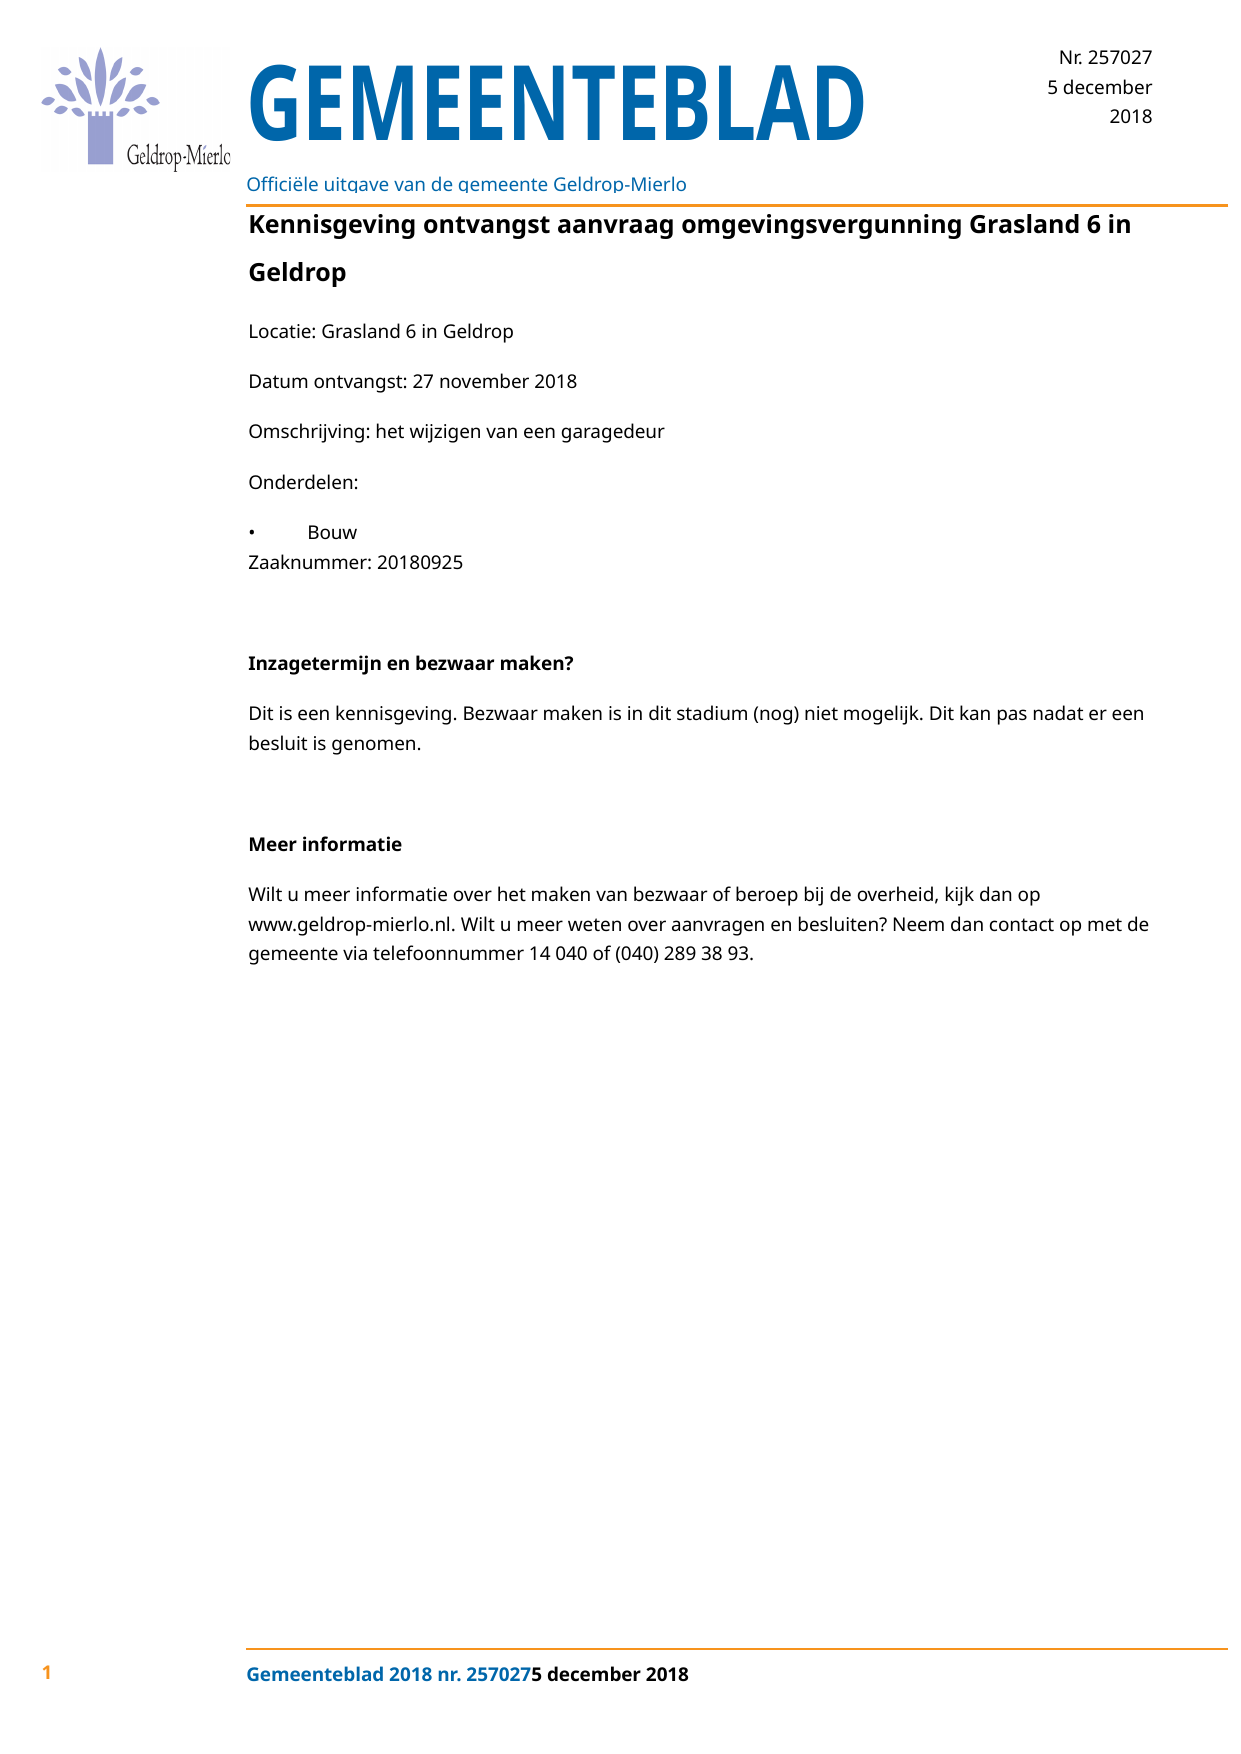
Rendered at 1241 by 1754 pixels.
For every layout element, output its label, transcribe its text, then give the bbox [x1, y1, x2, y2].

text Omschrijving: het wijzigen van een garagedeur [248, 419, 1152, 444]
text Kennisgeving ontvangst aanvraag omgevingsvergunning Grasland 6 in Geldrop [248, 207, 1152, 288]
text Wilt u meer informatie over het maken van bezwaar of beroep bij de overheid, kijk dan op www.geldrop-mierlo.nl. Wilt u meer weten over aanvragen en besluiten? Neem dan contact op met de gemeente via telefoonnummer 14 040 of (040) 289 38 93. [248, 881, 1152, 966]
text Dit is een kennisgeving. Bezwaar maken is in dit stadium (nog) niet mogelijk. Dit kan pas nadat er een besluit is genomen. [248, 700, 1152, 756]
picture [41, 47, 231, 172]
list Bouw [248, 519, 1152, 545]
text Meer informatie [248, 831, 1152, 857]
text Zaaknummer: 20180925 [248, 549, 1152, 575]
text Datum ontvangst: 27 november 2018 [248, 368, 1152, 394]
text Inzagetermijn en bezwaar maken? [248, 650, 1152, 676]
text Onderdelen: [248, 469, 1152, 495]
text Locatie: Grasland 6 in Geldrop [248, 318, 1152, 344]
